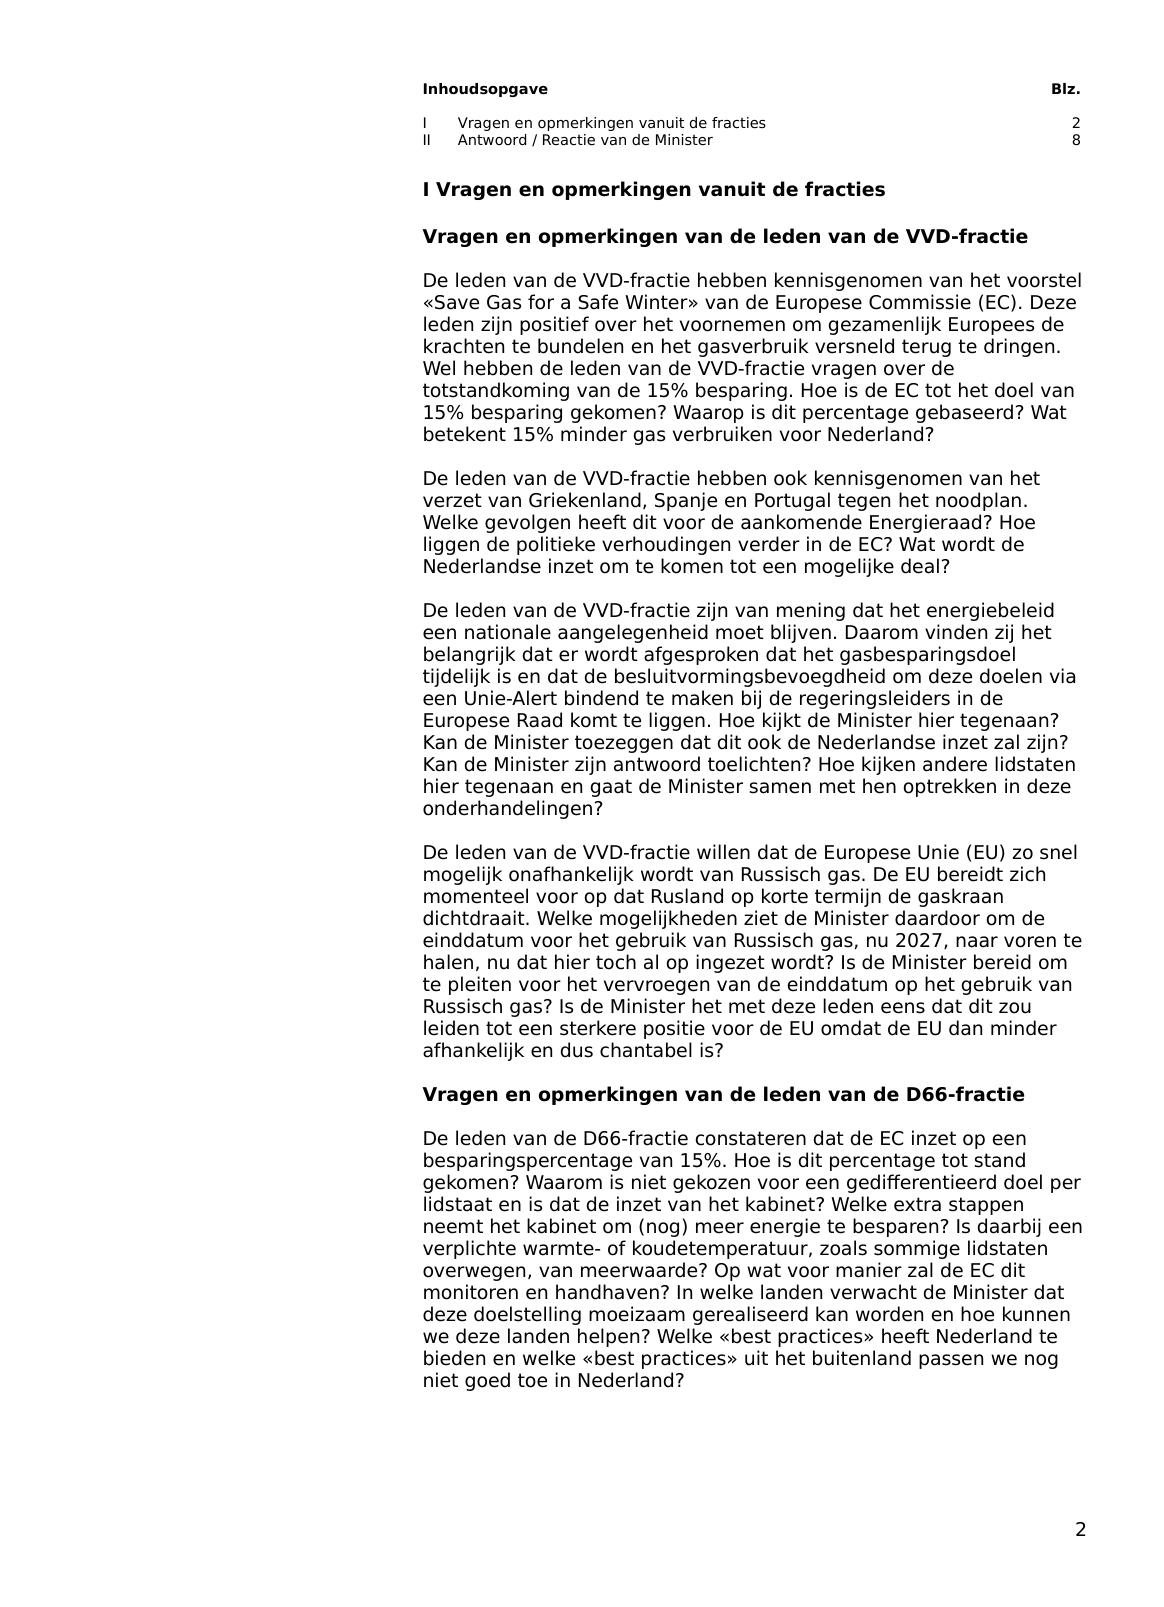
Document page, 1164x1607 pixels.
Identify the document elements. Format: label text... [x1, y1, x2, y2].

table_cell [452, 98, 1028, 115]
text De leden van de VVD-fractie hebben ook kennisgenomen van het verzet van Griekenland, Spanje en Portugal tegen het noodplan. Welke gevolgen heeft dit voor de aankomende Energieraad? Hoe liggen de politieke verhoudingen verder in de EC? Wat wordt de Nederlandse inzet om te komen tot een mogelijke deal? [422, 468, 1087, 578]
table_cell Vragen en opmerkingen vanuit de fracties [452, 115, 1028, 132]
subtitle Vragen en opmerkingen van de leden van de VVD-fractie [422, 226, 1087, 248]
table_cell [422, 98, 452, 115]
table_header Inhoudsopgave [422, 81, 1028, 98]
table_cell I [422, 115, 452, 132]
subtitle I Vragen en opmerkingen vanuit de fracties [422, 179, 1087, 201]
table_cell 2 [1028, 115, 1087, 132]
text De leden van de VVD-fractie hebben kennisgenomen van het voorstel «Save Gas for a Safe Winter» van de Europese Commissie (EC). Deze leden zijn positief over het voornemen om gezamenlijk Europees de krachten te bundelen en het gasverbruik versneld terug te dringen. Wel hebben de leden van de VVD-fractie vragen over de totstandkoming van de 15% besparing. Hoe is de EC tot het doel van 15% besparing gekomen? Waarop is dit percentage gebaseerd? Wat betekent 15% minder gas verbruiken voor Nederland? [422, 270, 1087, 446]
table_cell [1028, 98, 1087, 115]
table_header Blz. [1028, 81, 1087, 98]
table_cell 8 [1028, 132, 1087, 149]
subtitle Vragen en opmerkingen van de leden van de D66-fractie [422, 1084, 1087, 1106]
text De leden van de D66-fractie constateren dat de EC inzet op een besparingspercentage van 15%. Hoe is dit percentage tot stand gekomen? Waarom is niet gekozen voor een gedifferentieerd doel per lidstaat en is dat de inzet van het kabinet? Welke extra stappen neemt het kabinet om (nog) meer energie te besparen? Is daarbij een verplichte warmte- of koudetemperatuur, zoals sommige lidstaten overwegen, van meerwaarde? Op wat voor manier zal de EC dit monitoren en handhaven? In welke landen verwacht de Minister dat deze doelstelling moeizaam gerealiseerd kan worden en hoe kunnen we deze landen helpen? Welke «best practices» heeft Nederland te bieden en welke «best practices» uit het buitenland passen we nog niet goed toe in Nederland? [422, 1128, 1087, 1392]
text De leden van de VVD-fractie willen dat de Europese Unie (EU) zo snel mogelijk onafhankelijk wordt van Russisch gas. De EU bereidt zich momenteel voor op dat Rusland op korte termijn de gaskraan dichtdraait. Welke mogelijkheden ziet de Minister daardoor om de einddatum voor het gebruik van Russisch gas, nu 2027, naar voren te halen, nu dat hier toch al op ingezet wordt? Is de Minister bereid om te pleiten voor het vervroegen van de einddatum op het gebruik van Russisch gas? Is de Minister het met deze leden eens dat dit zou leiden tot een sterkere positie voor de EU omdat de EU dan minder afhankelijk en dus chantabel is? [422, 842, 1087, 1062]
table_cell Antwoord / Reactie van de Minister [452, 132, 1028, 149]
text De leden van de VVD-fractie zijn van mening dat het energiebeleid een nationale aangelegenheid moet blijven. Daarom vinden zij het belangrijk dat er wordt afgesproken dat het gasbesparingsdoel tijdelijk is en dat de besluitvormingsbevoegdheid om deze doelen via een Unie-Alert bindend te maken bij de regeringsleiders in de Europese Raad komt te liggen. Hoe kijkt de Minister hier tegenaan? Kan de Minister toezeggen dat dit ook de Nederlandse inzet zal zijn? Kan de Minister zijn antwoord toelichten? Hoe kijken andere lidstaten hier tegenaan en gaat de Minister samen met hen optrekken in deze onderhandelingen? [422, 600, 1087, 820]
table_cell II [422, 132, 452, 149]
